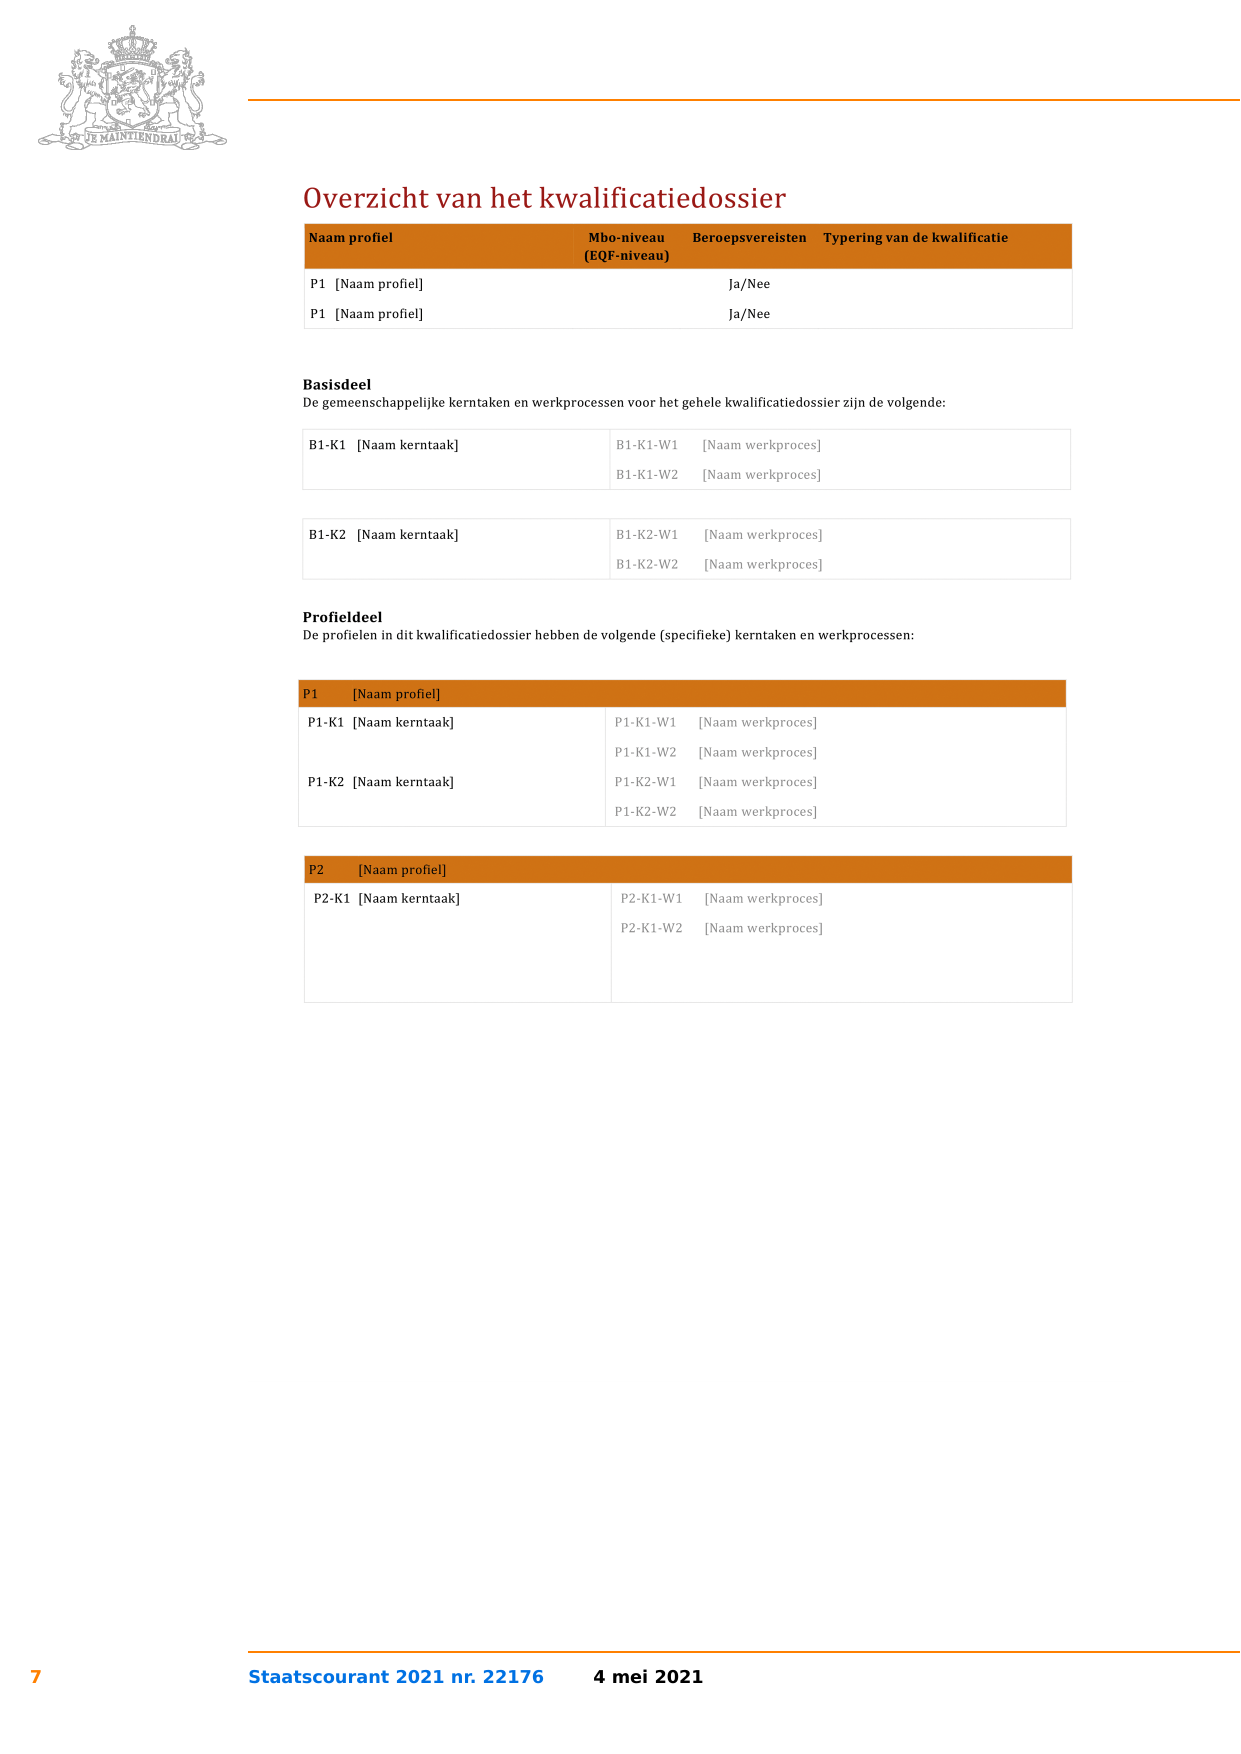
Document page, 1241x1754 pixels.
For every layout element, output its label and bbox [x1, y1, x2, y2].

picture [38, 25, 227, 150]
picture [248, 130, 1134, 1382]
